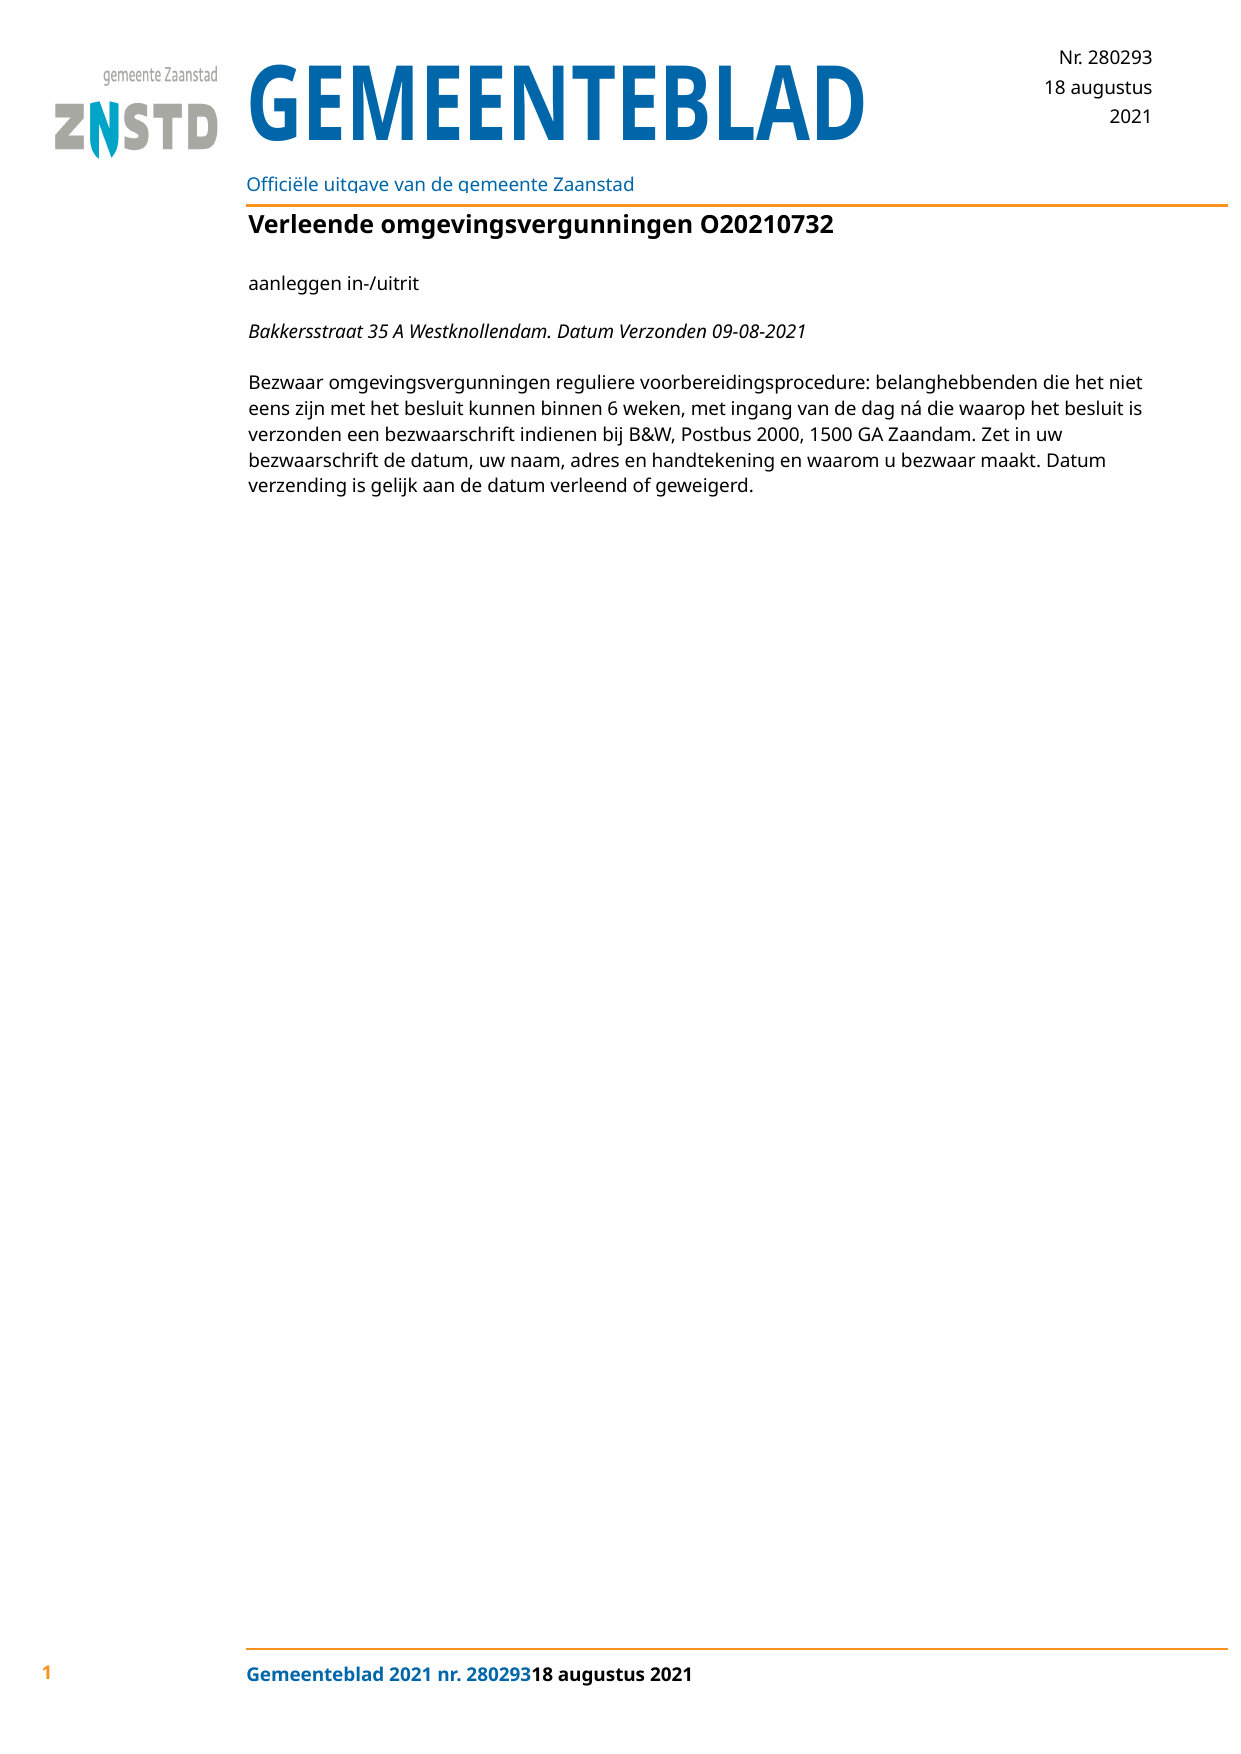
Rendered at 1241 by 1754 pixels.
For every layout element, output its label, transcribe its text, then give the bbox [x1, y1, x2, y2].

text Verleende omgevingsvergunningen O20210732 [248, 207, 1152, 241]
text Bakkersstraat 35 A Westknollendam. Datum Verzonden 09-08-2021 [248, 318, 1152, 344]
text Bezwaar omgevingsvergunningen reguliere voorbereidingsprocedure: belanghebbenden die het niet eens zijn met het besluit kunnen binnen 6 weken, met ingang van de dag ná die waarop het besluit is verzonden een bezwaarschrift indienen bij B&W, Postbus 2000, 1500 GA Zaandam. Zet in uw bezwaarschrift de datum, uw naam, adres en handtekening en waarom u bezwaar maakt. Datum verzending is gelijk aan de datum verleend of geweigerd. [248, 369, 1152, 498]
text aanleggen in-/uitrit [248, 270, 1152, 296]
picture [41, 47, 231, 172]
